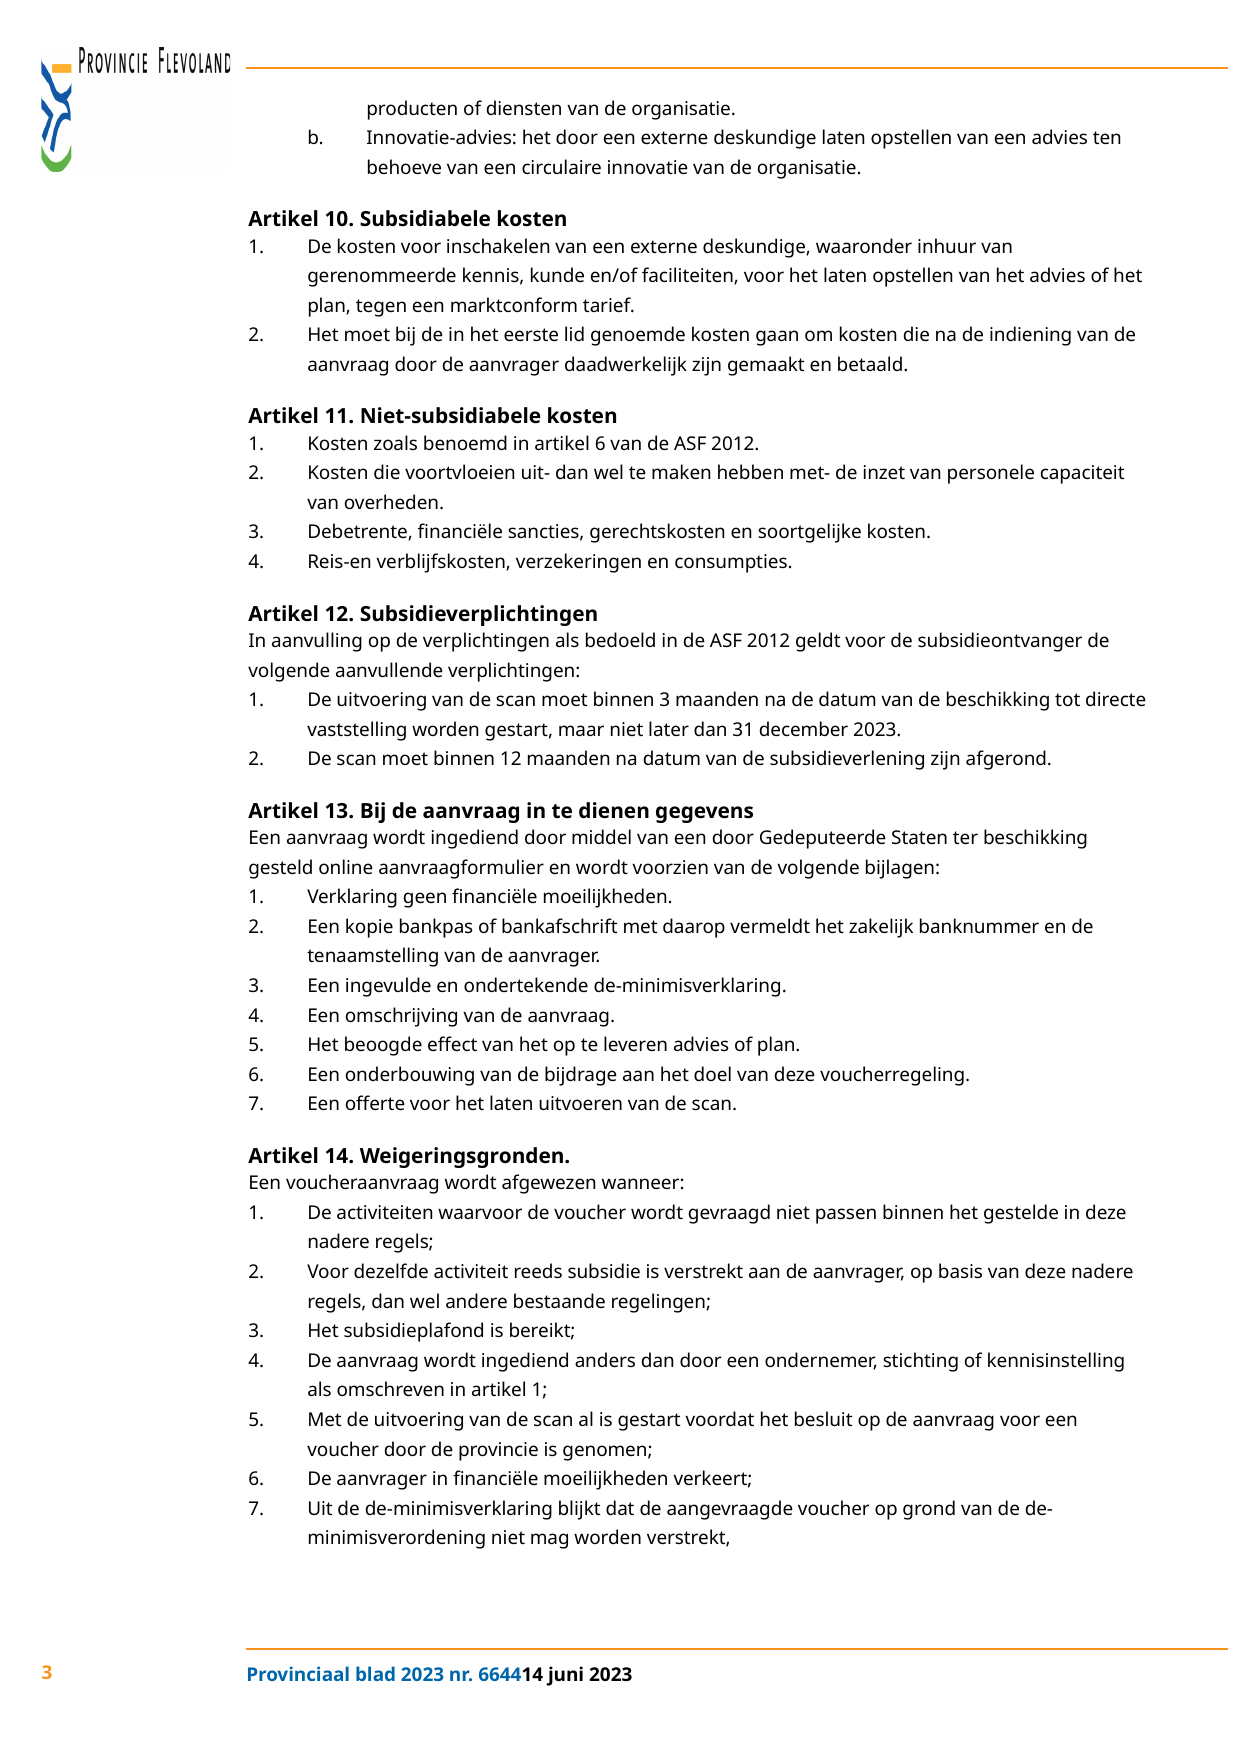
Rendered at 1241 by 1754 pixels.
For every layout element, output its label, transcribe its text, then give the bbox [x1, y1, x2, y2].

list Innovatie-advies: het door een externe deskundige laten opstellen van een advies ten behoeve van een circulaire innovatie van de organisatie. [307, 124, 1152, 180]
list Kosten zoals benoemd in artikel 6 van de ASF 2012. [248, 430, 1152, 456]
list De aanvrager in financiële moeilijkheden verkeert; [248, 1465, 1152, 1491]
list producten of diensten van de organisatie. [307, 95, 1152, 121]
list De scan moet binnen 12 maanden na datum van de subsidieverlening zijn afgerond. [248, 746, 1152, 771]
list Het beoogde effect van het op te leveren advies of plan. [248, 1031, 1152, 1057]
list De uitvoering van de scan moet binnen 3 maanden na de datum van de beschikking tot directe vaststelling worden gestart, maar niet later dan 31 december 2023. [248, 686, 1152, 742]
list Een ingevulde en ondertekende de-minimisverklaring. [248, 972, 1152, 998]
list Een onderbouwing van de bijdrage aan het doel van deze voucherregeling. [248, 1061, 1152, 1087]
list Uit de de-minimisverklaring blijkt dat de aangevraagde voucher op grond van de de-minimisverordening niet mag worden verstrekt, [248, 1495, 1152, 1550]
text Een aanvraag wordt ingediend door middel van een door Gedeputeerde Staten ter beschikking gesteld online aanvraagformulier en wordt voorzien van de volgende bijlagen: [248, 824, 1152, 880]
list Het subsidieplafond is bereikt; [248, 1317, 1152, 1343]
list Voor dezelfde activiteit reeds subsidie is verstrekt aan de aanvrager, op basis van deze nadere regels, dan wel andere bestaande regelingen; [248, 1258, 1152, 1313]
list Een kopie bankpas of bankafschrift met daarop vermeldt het zakelijk banknummer en de tenaamstelling van de aanvrager. [248, 913, 1152, 968]
list Het moet bij de in het eerste lid genoemde kosten gaan om kosten die na de indiening van de aanvraag door de aanvrager daadwerkelijk zijn gemaakt en betaald. [248, 322, 1152, 377]
picture [41, 47, 231, 172]
list Met de uitvoering van de scan al is gestart voordat het besluit op de aanvraag voor een voucher door de provincie is genomen; [248, 1406, 1152, 1461]
text Artikel 11. Niet-subsidiabele kosten [248, 402, 1152, 430]
list Kosten die voortvloeien uit- dan wel te maken hebben met- de inzet van personele capaciteit van overheden. [248, 459, 1152, 515]
text In aanvulling op de verplichtingen als bedoeld in de ASF 2012 geldt voor de subsidieontvanger de volgende aanvullende verplichtingen: [248, 627, 1152, 682]
list De kosten voor inschakelen van een externe deskundige, waaronder inhuur van gerenommeerde kennis, kunde en/of faciliteiten, voor het laten opstellen van het advies of het plan, tegen een marktconform tarief. [248, 233, 1152, 318]
list Een omschrijving van de aanvraag. [248, 1002, 1152, 1028]
list De aanvraag wordt ingediend anders dan door een ondernemer, stichting of kennisinstelling als omschreven in artikel 1; [248, 1347, 1152, 1402]
text Artikel 12. Subsidieverplichtingen [248, 599, 1152, 627]
list Reis-en verblijfskosten, verzekeringen en consumpties. [248, 548, 1152, 574]
list Debetrente, financiële sancties, gerechtskosten en soortgelijke kosten. [248, 519, 1152, 544]
text Een voucheraanvraag wordt afgewezen wanneer: [248, 1169, 1152, 1195]
text Artikel 10. Subsidiabele kosten [248, 204, 1152, 233]
list Verklaring geen financiële moeilijkheden. [248, 883, 1152, 909]
text Artikel 14. Weigeringsgronden. [248, 1141, 1152, 1169]
list Een offerte voor het laten uitvoeren van de scan. [248, 1091, 1152, 1116]
text Artikel 13. Bij de aanvraag in te dienen gegevens [248, 796, 1152, 824]
list De activiteiten waarvoor de voucher wordt gevraagd niet passen binnen het gestelde in deze nadere regels; [248, 1199, 1152, 1254]
